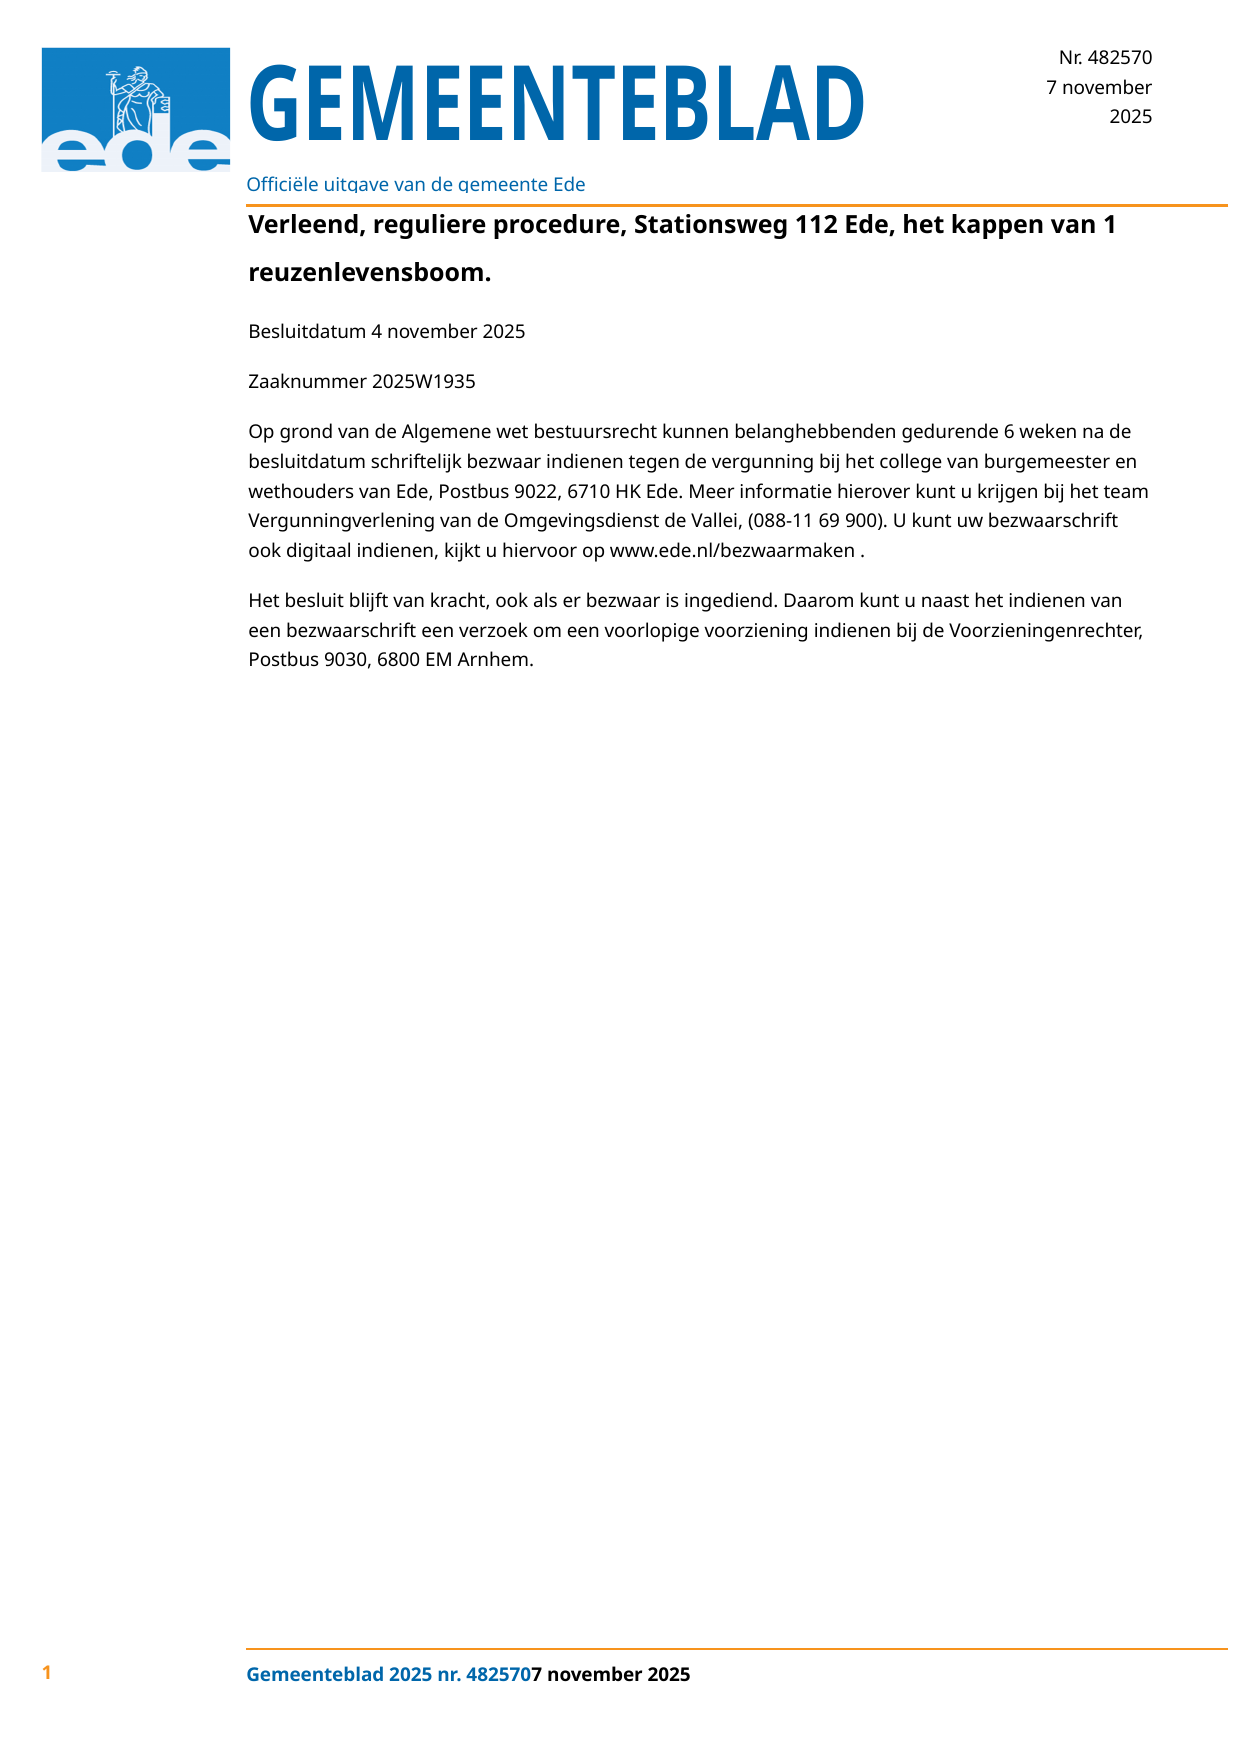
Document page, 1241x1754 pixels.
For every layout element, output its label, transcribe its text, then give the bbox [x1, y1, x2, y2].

text Besluitdatum 4 november 2025 [248, 318, 1152, 344]
text Zaaknummer 2025W1935 [248, 368, 1152, 394]
text Op grond van de Algemene wet bestuursrecht kunnen belanghebbenden gedurende 6 weken na de besluitdatum schriftelijk bezwaar indienen tegen de vergunning bij het college van burgemeester en wethouders van Ede, Postbus 9022, 6710 HK Ede. Meer informatie hierover kunt u krijgen bij het team Vergunningverlening van de Omgevingsdienst de Vallei, (088-11 69 900). U kunt uw bezwaarschrift ook digitaal indienen, kijkt u hiervoor op www.ede.nl/bezwaarmaken . [248, 419, 1152, 563]
text Het besluit blijft van kracht, ook als er bezwaar is ingediend. Daarom kunt u naast het indienen van een bezwaarschrift een verzoek om een voorlopige voorziening indienen bij de Voorzieningenrechter, Postbus 9030, 6800 EM Arnhem. [248, 587, 1152, 672]
text Verleend, reguliere procedure, Stationsweg 112 Ede, het kappen van 1 reuzenlevensboom. [248, 207, 1152, 288]
picture [41, 47, 231, 172]
